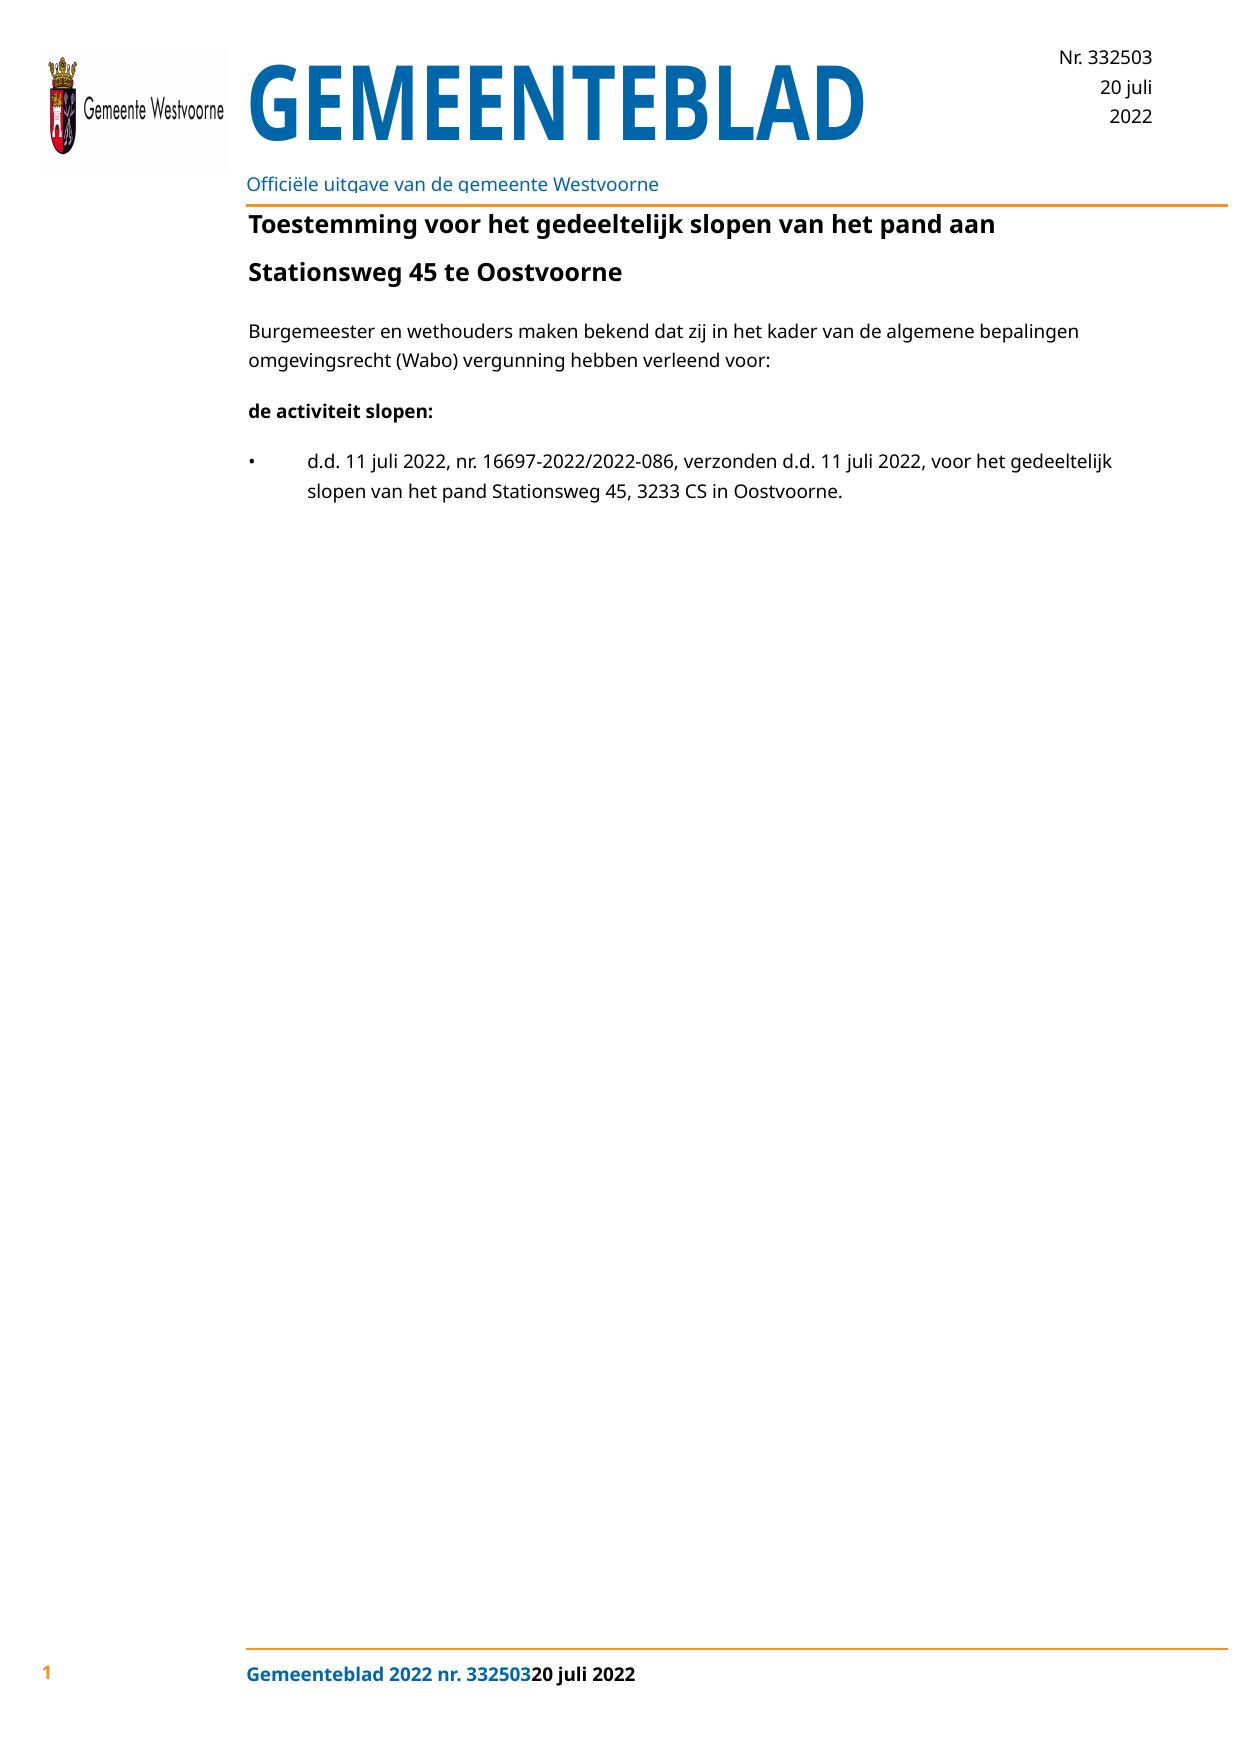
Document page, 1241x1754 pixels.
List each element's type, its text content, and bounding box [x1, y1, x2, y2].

text Toestemming voor het gedeeltelijk slopen van het pand aan Stationsweg 45 te Oostvoorne [248, 207, 1152, 288]
picture [41, 47, 231, 172]
list d.d. 11 juli 2022, nr. 16697-2022/2022-086, verzonden d.d. 11 juli 2022, voor het gedeeltelijk slopen van het pand Stationsweg 45, 3233 CS in Oostvoorne. [248, 448, 1152, 504]
text Burgemeester en wethouders maken bekend dat zij in het kader van de algemene bepalingen omgevingsrecht (Wabo) vergunning hebben verleend voor: [248, 318, 1152, 373]
text de activiteit slopen: [248, 398, 1152, 424]
